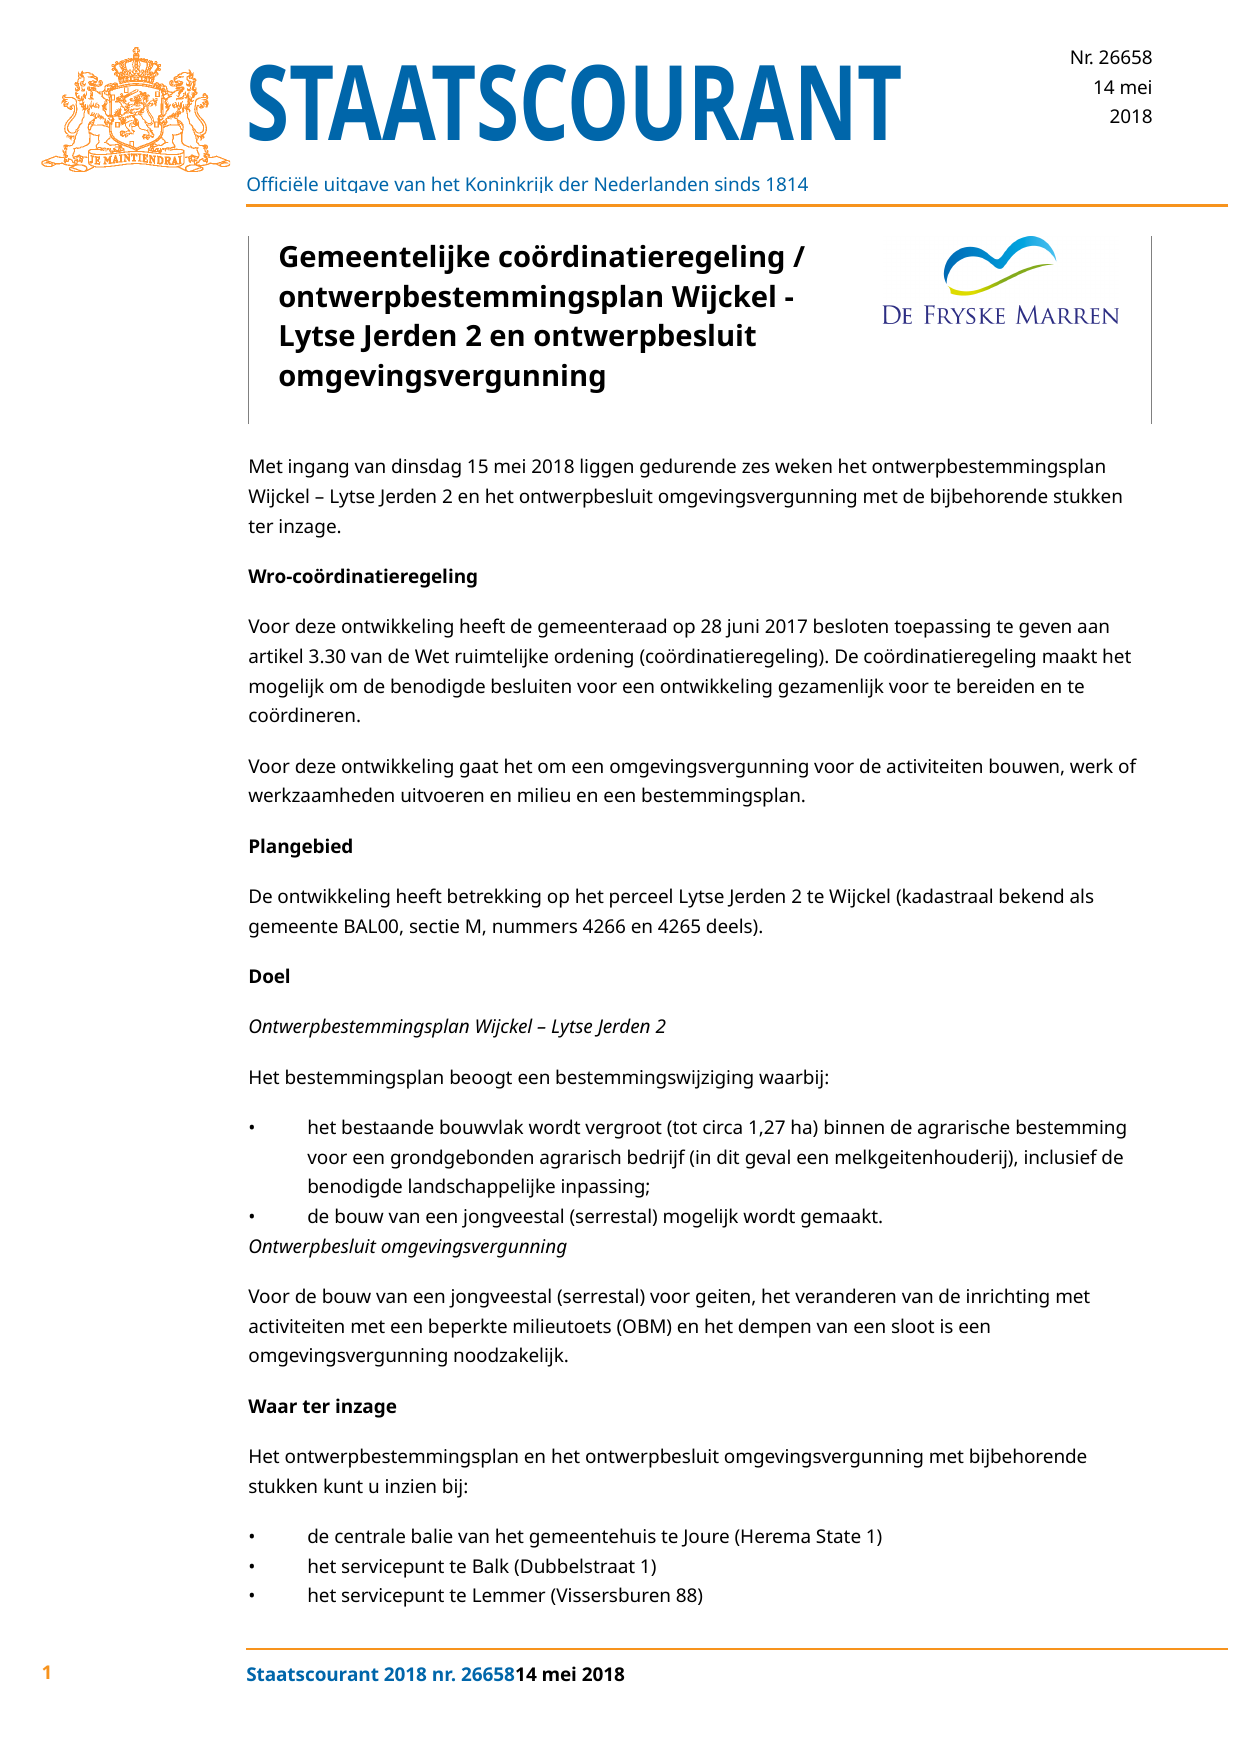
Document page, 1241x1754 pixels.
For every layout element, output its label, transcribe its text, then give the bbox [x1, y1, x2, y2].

picture [882, 236, 1119, 324]
text Voor deze ontwikkeling heeft de gemeenteraad op 28 juni 2017 besloten toepassing te geven aan artikel 3.30 van de Wet ruimtelijke ordening (coördinatieregeling). De coördinatieregeling maakt het mogelijk om de benodigde besluiten voor een ontwikkeling gezamenlijk voor te bereiden en te coördineren. [248, 614, 1152, 728]
text Doel [248, 963, 1152, 989]
list de bouw van een jongveestal (serrestal) mogelijk wordt gemaakt. [248, 1203, 1152, 1229]
list de centrale balie van het gemeentehuis te Joure (Herema State 1) [248, 1523, 1152, 1549]
list het servicepunt te Balk (Dubbelstraat 1) [248, 1553, 1152, 1578]
text Plangebied [248, 833, 1152, 858]
table_header [850, 236, 1151, 424]
text Het bestemmingsplan beoogt een bestemmingswijziging waarbij: [248, 1064, 1152, 1090]
list het servicepunt te Lemmer (Vissersburen 88) [248, 1582, 1152, 1608]
text Ontwerpbestemmingsplan Wijckel – Lytse Jerden 2 [248, 1014, 1152, 1039]
text Voor de bouw van een jongveestal (serrestal) voor geiten, het veranderen van de inrichting met activiteiten met een beperkte milieutoets (OBM) en het dempen van een sloot is een omgevingsvergunning noodzakelijk. [248, 1283, 1152, 1368]
text Met ingang van dinsdag 15 mei 2018 liggen gedurende zes weken het ontwerpbestemmingsplan Wijckel – Lytse Jerden 2 en het ontwerpbesluit omgevingsvergunning met de bijbehorende stukken ter inzage. [248, 454, 1152, 538]
list het bestaande bouwvlak wordt vergroot (tot circa 1,27 ha) binnen de agrarische bestemming voor een grondgebonden agrarisch bedrijf (in dit geval een melkgeitenhouderij), inclusief de benodigde landschappelijke inpassing; [248, 1114, 1152, 1199]
text Het ontwerpbestemmingsplan en het ontwerpbesluit omgevingsvergunning met bijbehorende stukken kunt u inzien bij: [248, 1443, 1152, 1498]
text Voor deze ontwikkeling gaat het om een omgevingsvergunning voor de activiteiten bouwen, werk of werkzaamheden uitvoeren en milieu en een bestemmingsplan. [248, 753, 1152, 808]
text Ontwerpbesluit omgevingsvergunning [248, 1233, 1152, 1258]
table_header Gemeentelijke coördinatieregeling / ontwerpbestemmingsplan Wijckel - Lytse Jerden 2 en ontwerpbesluit omgevingsvergunning [249, 236, 850, 424]
text Waar ter inzage [248, 1393, 1152, 1418]
picture [41, 47, 231, 172]
text Wro-coördinatieregeling [248, 563, 1152, 589]
text De ontwikkeling heeft betrekking op het perceel Lytse Jerden 2 te Wijckel (kadastraal bekend als gemeente BAL00, sectie M, nummers 4266 en 4265 deels). [248, 883, 1152, 938]
